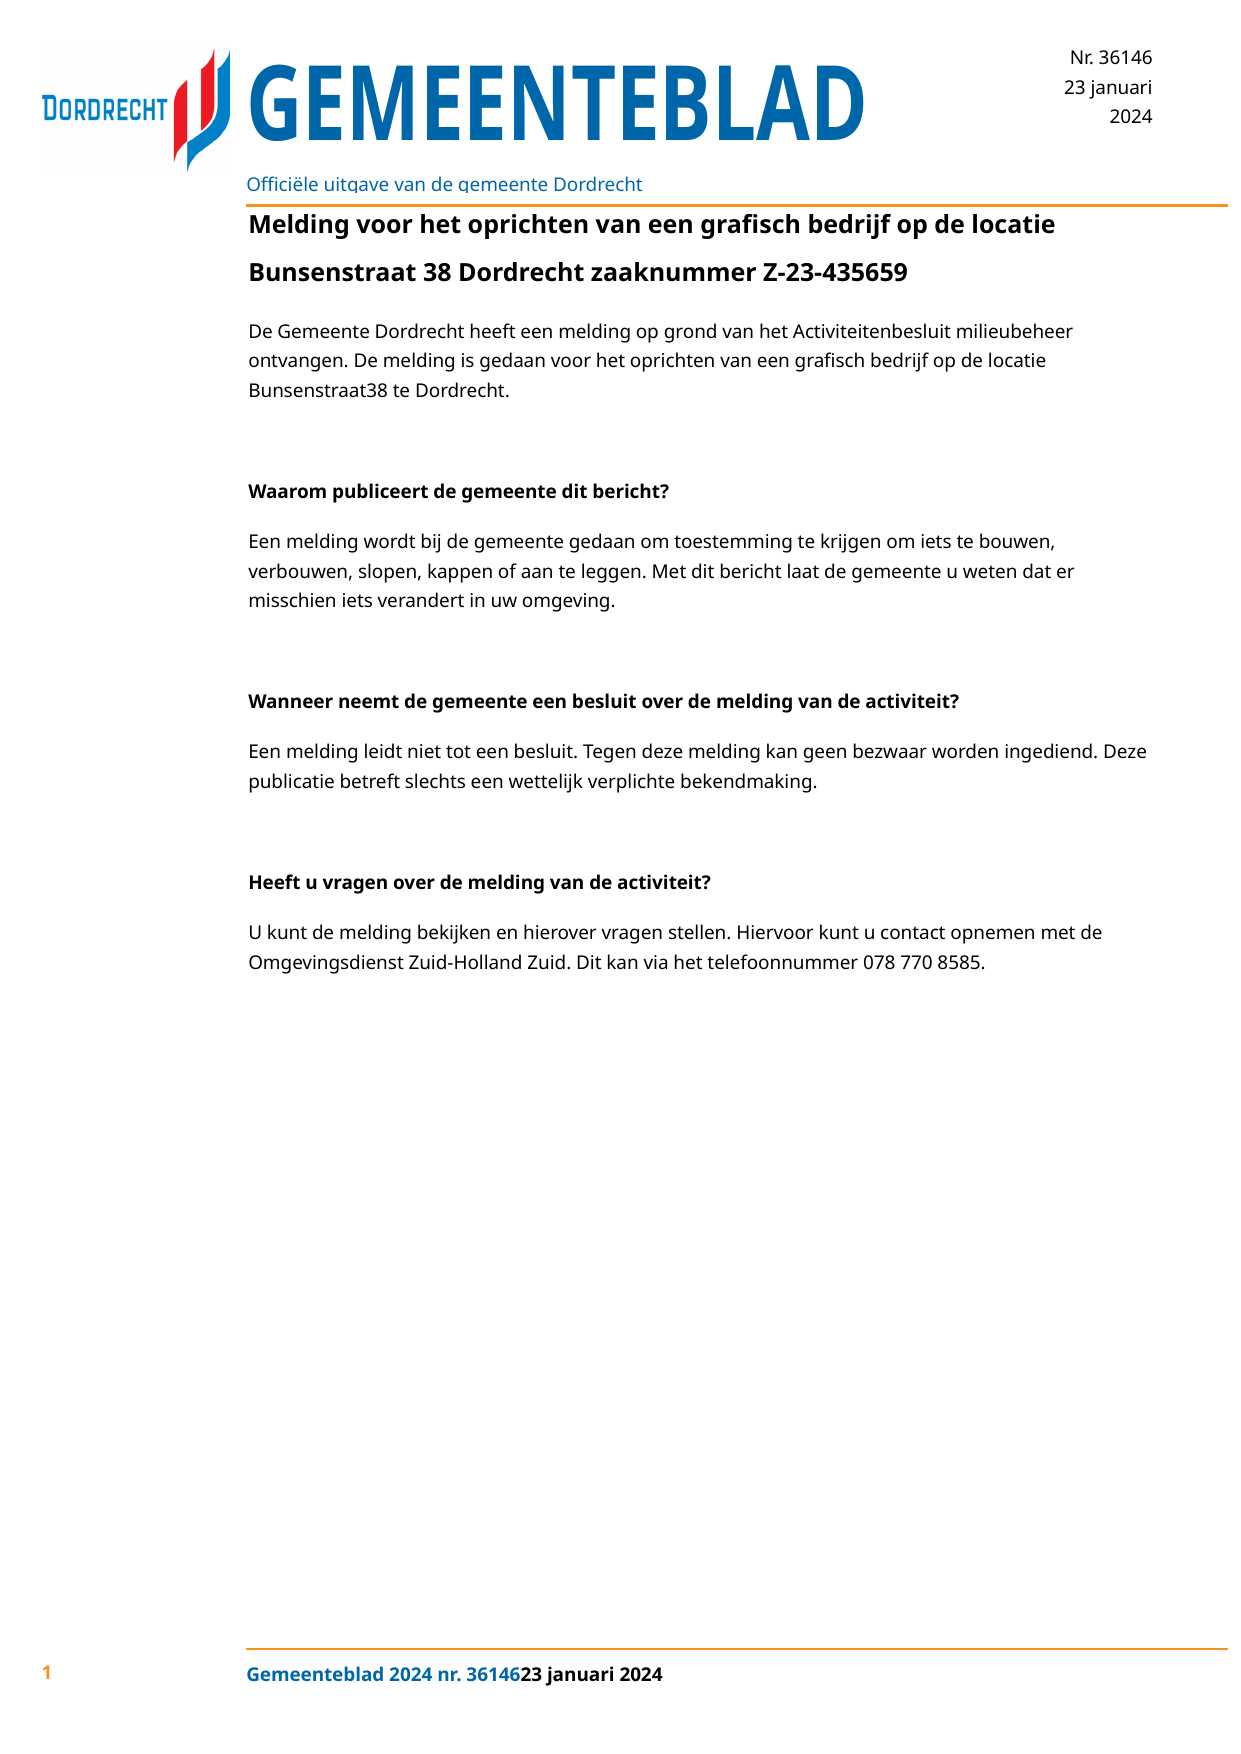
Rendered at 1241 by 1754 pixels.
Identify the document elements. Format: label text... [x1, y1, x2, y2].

text Een melding wordt bij de gemeente gedaan om toestemming te krijgen om iets te bouwen, verbouwen, slopen, kappen of aan te leggen. Met dit bericht laat de gemeente u weten dat er misschien iets verandert in uw omgeving. [248, 528, 1152, 613]
picture [41, 47, 231, 172]
text Heeft u vragen over de melding van de activiteit? [248, 869, 1152, 895]
text Waarom publiceert de gemeente dit bericht? [248, 478, 1152, 504]
text Wanneer neemt de gemeente een besluit over de melding van de activiteit? [248, 688, 1152, 714]
text De Gemeente Dordrecht heeft een melding op grond van het Activiteitenbesluit milieubeheer ontvangen. De melding is gedaan voor het oprichten van een grafisch bedrijf op de locatie Bunsenstraat38 te Dordrecht. [248, 318, 1152, 403]
text U kunt de melding bekijken en hierover vragen stellen. Hiervoor kunt u contact opnemen met de Omgevingsdienst Zuid-Holland Zuid. Dit kan via het telefoonnummer 078 770 8585. [248, 919, 1152, 975]
text Melding voor het oprichten van een grafisch bedrijf op de locatie Bunsenstraat 38 Dordrecht zaaknummer Z-23-435659 [248, 207, 1152, 288]
text Een melding leidt niet tot een besluit. Tegen deze melding kan geen bezwaar worden ingediend. Deze publicatie betreft slechts een wettelijk verplichte bekendmaking. [248, 739, 1152, 794]
